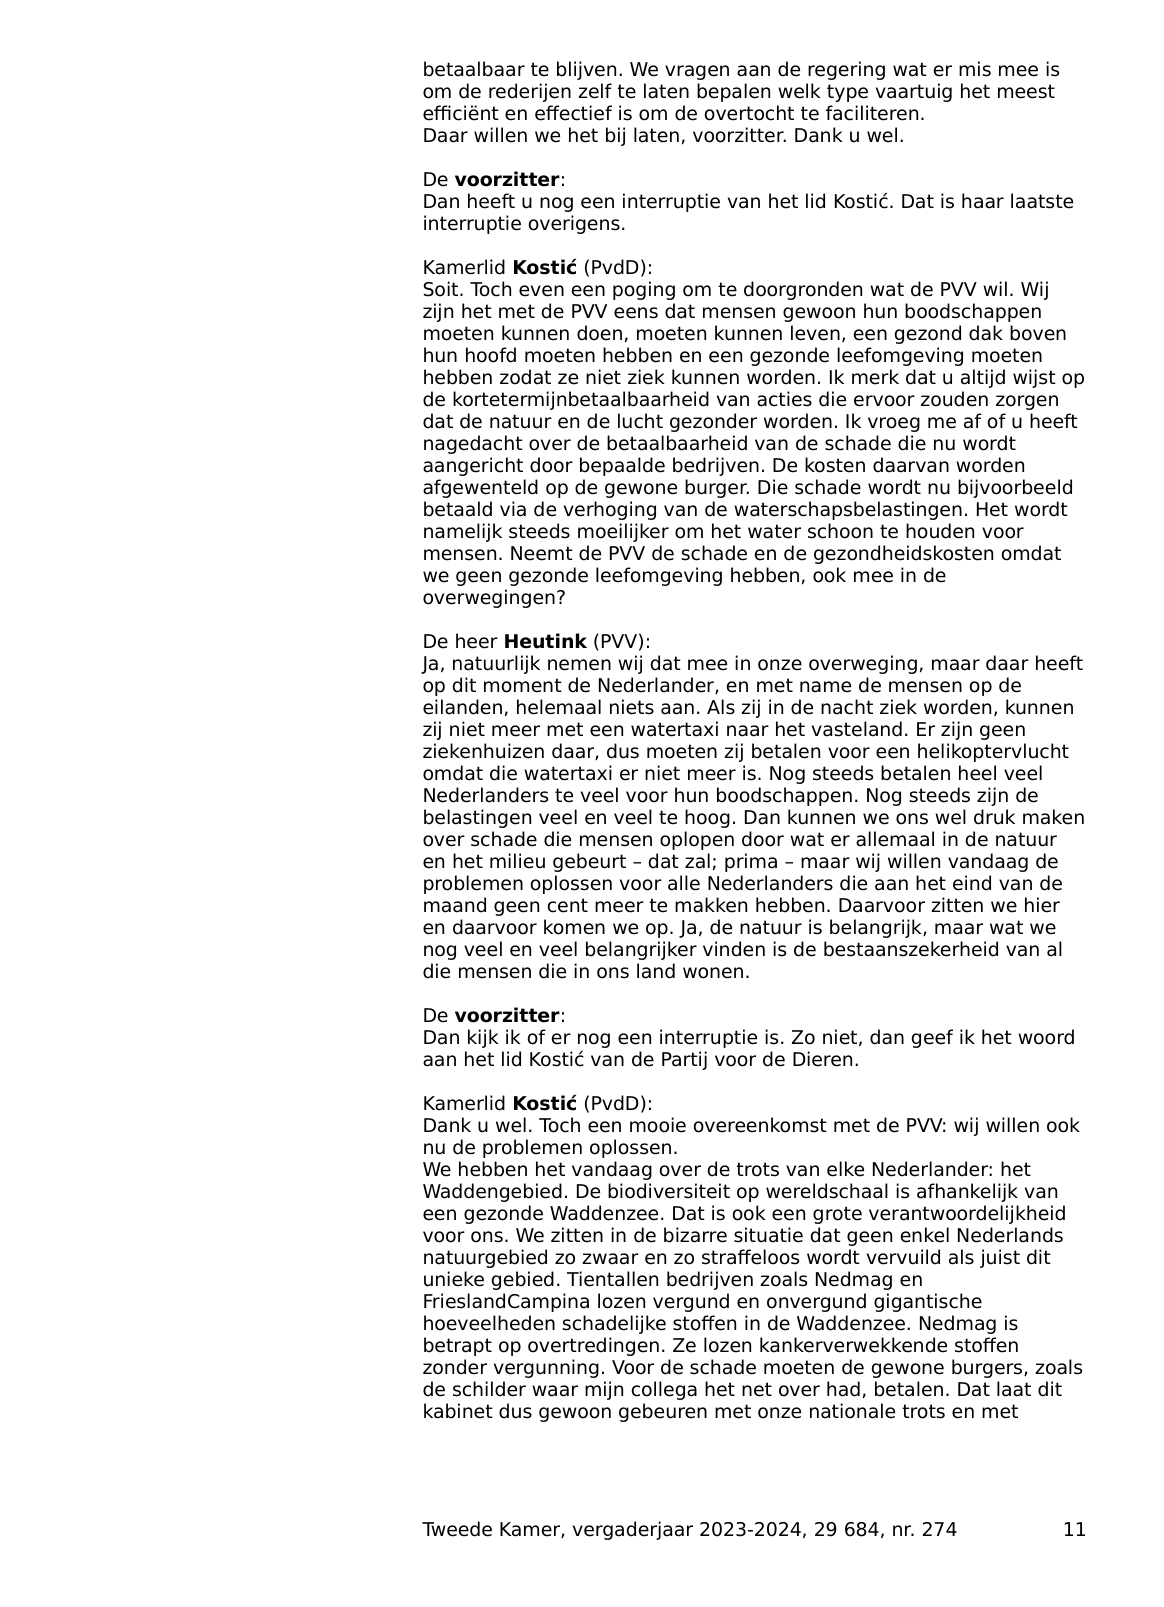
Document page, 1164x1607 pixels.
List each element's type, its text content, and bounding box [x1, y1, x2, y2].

text Dan heeft u nog een interruptie van het lid Kostić. Dat is haar laatste interruptie overigens. [422, 191, 1087, 235]
text De voorzitter: [422, 169, 1087, 191]
text betaalbaar te blijven. We vragen aan de regering wat er mis mee is om de rederijen zelf te laten bepalen welk type vaartuig het meest efficiënt en effectief is om de overtocht te faciliteren. [422, 59, 1087, 125]
text Kamerlid Kostić (PvdD): [422, 1093, 1087, 1115]
text Daar willen we het bij laten, voorzitter. Dank u wel. [422, 125, 1087, 147]
text De voorzitter: [422, 1005, 1087, 1027]
text Dank u wel. Toch een mooie overeenkomst met de PVV: wij willen ook nu de problemen oplossen. [422, 1115, 1087, 1159]
text We hebben het vandaag over de trots van elke Nederlander: het Waddengebied. De biodiversiteit op wereldschaal is afhankelijk van een gezonde Waddenzee. Dat is ook een grote verantwoordelijkheid voor ons. We zitten in de bizarre situatie dat geen enkel Nederlands natuurgebied zo zwaar en zo straffeloos wordt vervuild als juist dit unieke gebied. Tientallen bedrijven zoals Nedmag en FrieslandCampina lozen vergund en onvergund gigantische hoeveelheden schadelijke stoffen in de Waddenzee. Nedmag is betrapt op overtredingen. Ze lozen kankerverwekkende stoffen zonder vergunning. Voor de schade moeten de gewone burgers, zoals de schilder waar mijn collega het net over had, betalen. Dat laat dit kabinet dus gewoon gebeuren met onze nationale trots en met [422, 1159, 1087, 1423]
text Kamerlid Kostić (PvdD): [422, 257, 1087, 279]
text De heer Heutink (PVV): [422, 631, 1087, 653]
text Dan kijk ik of er nog een interruptie is. Zo niet, dan geef ik het woord aan het lid Kostić van de Partij voor de Dieren. [422, 1027, 1087, 1071]
text Soit. Toch even een poging om te doorgronden wat de PVV wil. Wij zijn het met de PVV eens dat mensen gewoon hun boodschappen moeten kunnen doen, moeten kunnen leven, een gezond dak boven hun hoofd moeten hebben en een gezonde leefomgeving moeten hebben zodat ze niet ziek kunnen worden. Ik merk dat u altijd wijst op de kortetermijnbetaalbaarheid van acties die ervoor zouden zorgen dat de natuur en de lucht gezonder worden. Ik vroeg me af of u heeft nagedacht over de betaalbaarheid van de schade die nu wordt aangericht door bepaalde bedrijven. De kosten daarvan worden afgewenteld op de gewone burger. Die schade wordt nu bijvoorbeeld betaald via de verhoging van de waterschapsbelastingen. Het wordt namelijk steeds moeilijker om het water schoon te houden voor mensen. Neemt de PVV de schade en de gezondheidskosten omdat we geen gezonde leefomgeving hebben, ook mee in de overwegingen? [422, 279, 1087, 609]
text Ja, natuurlijk nemen wij dat mee in onze overweging, maar daar heeft op dit moment de Nederlander, en met name de mensen op de eilanden, helemaal niets aan. Als zij in de nacht ziek worden, kunnen zij niet meer met een watertaxi naar het vasteland. Er zijn geen ziekenhuizen daar, dus moeten zij betalen voor een helikoptervlucht omdat die watertaxi er niet meer is. Nog steeds betalen heel veel Nederlanders te veel voor hun boodschappen. Nog steeds zijn de belastingen veel en veel te hoog. Dan kunnen we ons wel druk maken over schade die mensen oplopen door wat er allemaal in de natuur en het milieu gebeurt – dat zal; prima – maar wij willen vandaag de problemen oplossen voor alle Nederlanders die aan het eind van de maand geen cent meer te makken hebben. Daarvoor zitten we hier en daarvoor komen we op. Ja, de natuur is belangrijk, maar wat we nog veel en veel belangrijker vinden is de bestaanszekerheid van al die mensen die in ons land wonen. [422, 653, 1087, 983]
